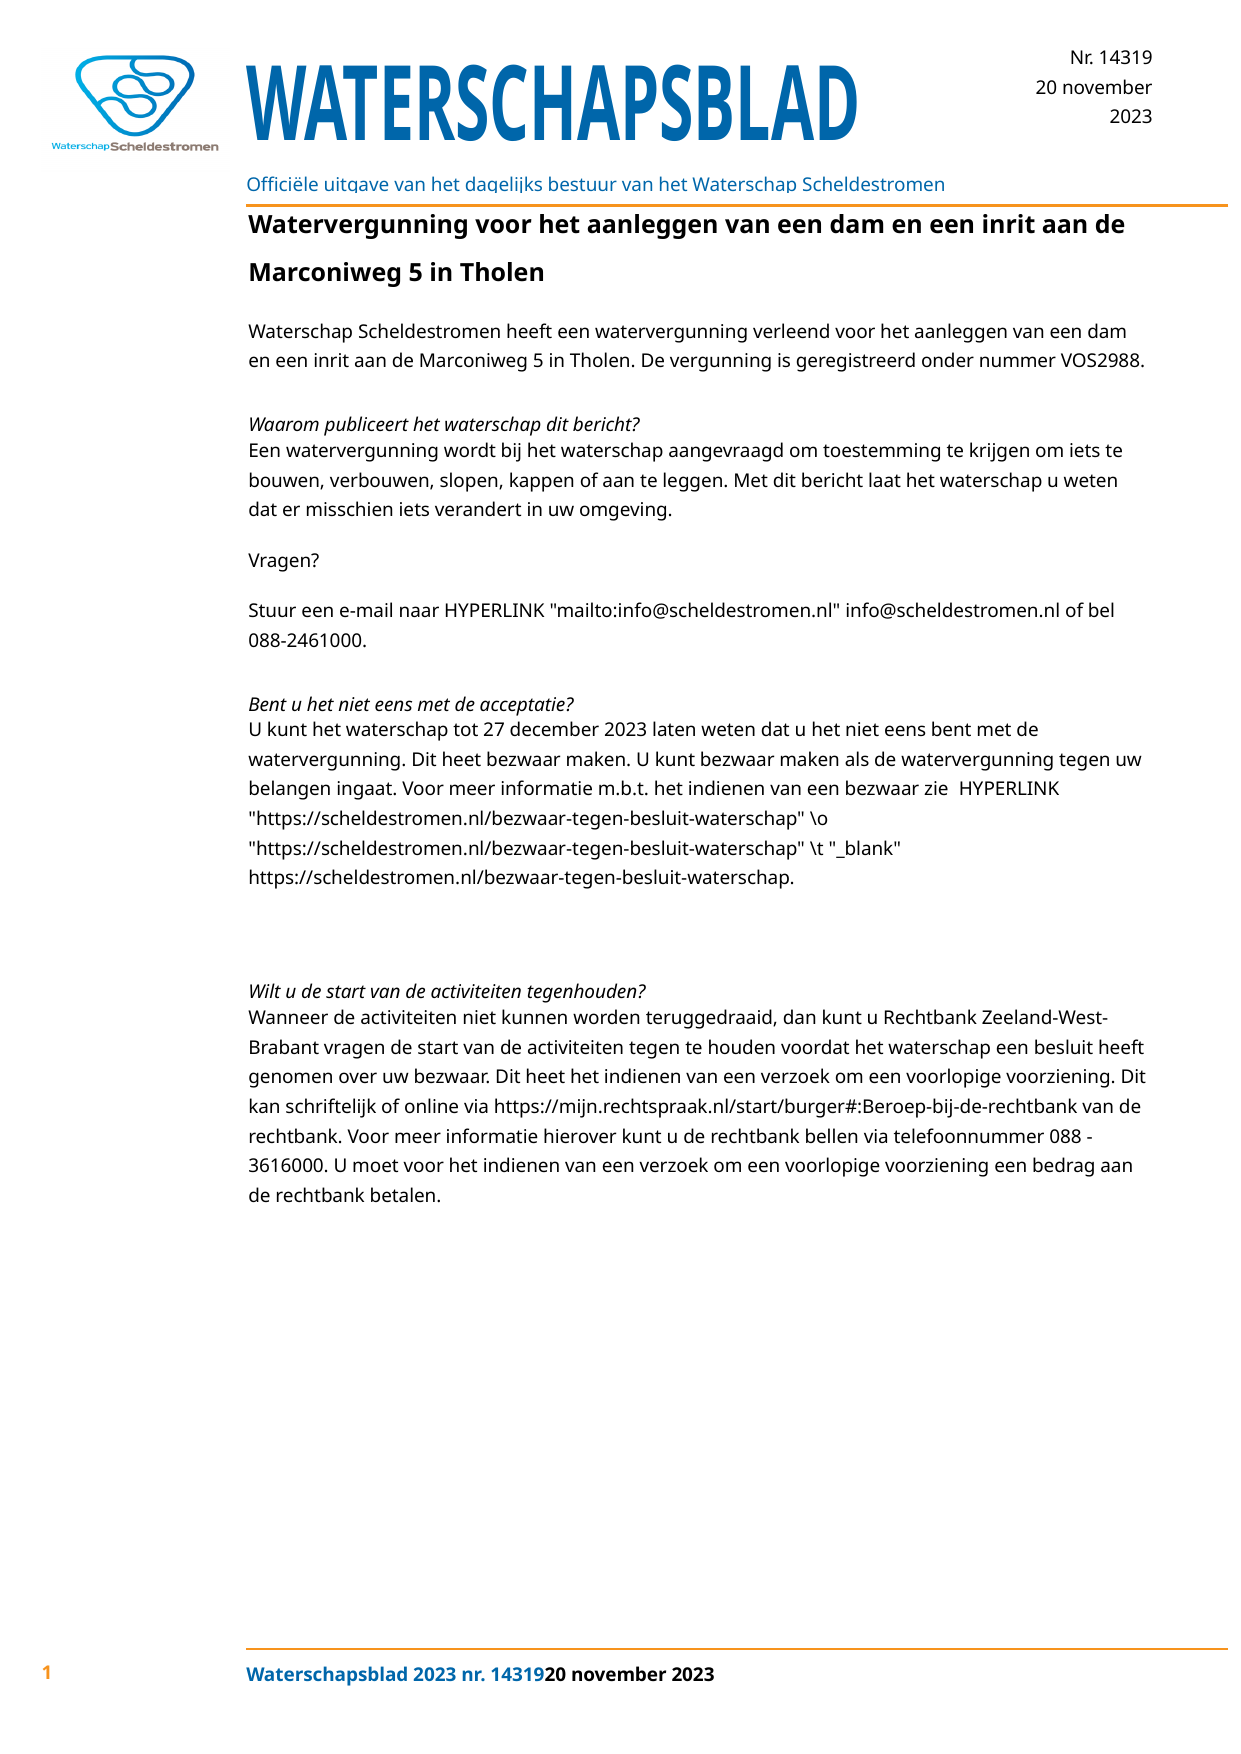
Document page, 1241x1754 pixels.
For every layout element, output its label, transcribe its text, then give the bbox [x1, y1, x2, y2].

text Bent u het niet eens met de acceptatie? [248, 691, 1152, 716]
text Vragen? [248, 547, 1152, 572]
text Watervergunning voor het aanleggen van een dam en een inrit aan de Marconiweg 5 in Tholen [248, 207, 1152, 288]
picture [41, 47, 231, 172]
text Waterschap Scheldestromen heeft een watervergunning verleend voor het aanleggen van een dam en een inrit aan de Marconiweg 5 in Tholen. De vergunning is geregistreerd onder nummer VOS2988. [248, 318, 1152, 373]
text Stuur een e-mail naar HYPERLINK "mailto:info@scheldestromen.nl" info@scheldestromen.nl of bel 088-2461000. [248, 597, 1152, 652]
text Waarom publiceert het waterschap dit bericht? [248, 411, 1152, 437]
text Wilt u de start van de activiteiten tegenhouden? [248, 979, 1152, 1004]
text Wanneer de activiteiten niet kunnen worden teruggedraaid, dan kunt u Rechtbank Zeeland-West-Brabant vragen de start van de activiteiten tegen te houden voordat het waterschap een besluit heeft genomen over uw bezwaar. Dit heet het indienen van een verzoek om een voorlopige voorziening. Dit kan schriftelijk of online via https://mijn.rechtspraak.nl/start/burger#:Beroep-bij-de-rechtbank van de rechtbank. Voor meer informatie hierover kunt u de rechtbank bellen via telefoonnummer 088 - 3616000. U moet voor het indienen van een verzoek om een voorlopige voorziening een bedrag aan de rechtbank betalen. [248, 1004, 1152, 1208]
text U kunt het waterschap tot 27 december 2023 laten weten dat u het niet eens bent met de watervergunning. Dit heet bezwaar maken. U kunt bezwaar maken als de watervergunning tegen uw belangen ingaat. Voor meer informatie m.b.t. het indienen van een bezwaar zie HYPERLINK "https://scheldestromen.nl/bezwaar-tegen-besluit-waterschap" \o "https://scheldestromen.nl/bezwaar-tegen-besluit-waterschap" \t "_blank" https://scheldestromen.nl/bezwaar-tegen-besluit-waterschap. [248, 716, 1152, 890]
text Een watervergunning wordt bij het waterschap aangevraagd om toestemming te krijgen om iets te bouwen, verbouwen, slopen, kappen of aan te leggen. Met dit bericht laat het waterschap u weten dat er misschien iets verandert in uw omgeving. [248, 437, 1152, 522]
